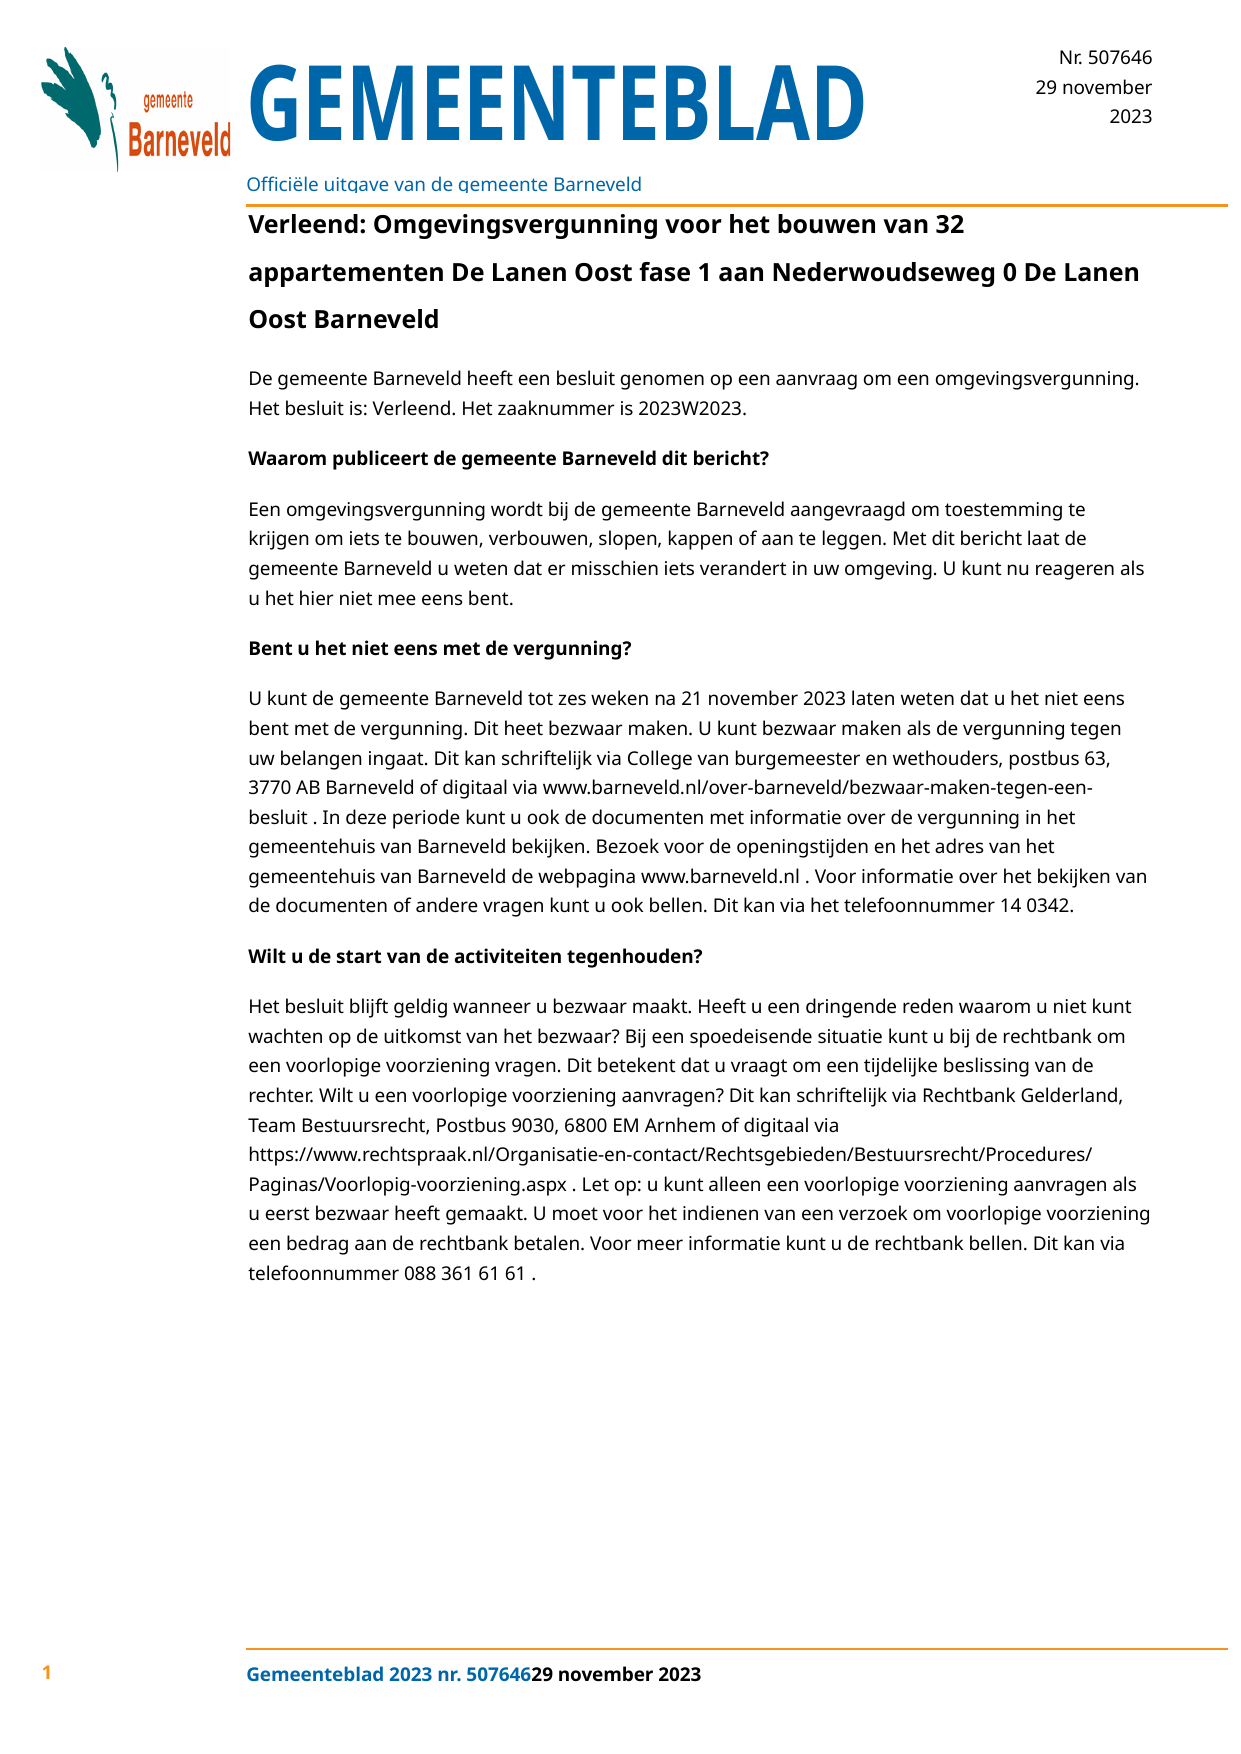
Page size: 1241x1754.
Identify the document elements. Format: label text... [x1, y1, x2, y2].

text Waarom publiceert de gemeente Barneveld dit bericht? [248, 446, 1152, 471]
text De gemeente Barneveld heeft een besluit genomen op een aanvraag om een omgevingsvergunning. Het besluit is: Verleend. Het zaaknummer is 2023W2023. [248, 366, 1152, 421]
text Het besluit blijft geldig wanneer u bezwaar maakt. Heeft u een dringende reden waarom u niet kunt wachten op de uitkomst van het bezwaar? Bij een spoedeisende situatie kunt u bij de rechtbank om een voorlopige voorziening vragen. Dit betekent dat u vraagt om een tijdelijke beslissing van de rechter. Wilt u een voorlopige voorziening aanvragen? Dit kan schriftelijk via Rechtbank Gelderland, Team Bestuursrecht, Postbus 9030, 6800 EM Arnhem of digitaal via https://www.rechtspraak.nl/Organisatie-en-contact/Rechtsgebieden/Bestuursrecht/Procedures/Paginas/Voorlopig-voorziening.aspx . Let op: u kunt alleen een voorlopige voorziening aanvragen als u eerst bezwaar heeft gemaakt. U moet voor het indienen van een verzoek om voorlopige voorziening een bedrag aan de rechtbank betalen. Voor meer informatie kunt u de rechtbank bellen. Dit kan via telefoonnummer 088 361 61 61 . [248, 993, 1152, 1285]
text Een omgevingsvergunning wordt bij de gemeente Barneveld aangevraagd om toestemming te krijgen om iets te bouwen, verbouwen, slopen, kappen of aan te leggen. Met dit bericht laat de gemeente Barneveld u weten dat er misschien iets verandert in uw omgeving. U kunt nu reageren als u het hier niet mee eens bent. [248, 496, 1152, 610]
text Bent u het niet eens met de vergunning? [248, 635, 1152, 661]
text U kunt de gemeente Barneveld tot zes weken na 21 november 2023 laten weten dat u het niet eens bent met de vergunning. Dit heet bezwaar maken. U kunt bezwaar maken als de vergunning tegen uw belangen ingaat. Dit kan schriftelijk via College van burgemeester en wethouders, postbus 63, 3770 AB Barneveld of digitaal via www.barneveld.nl/over-barneveld/bezwaar-maken-tegen-een-besluit . In deze periode kunt u ook de documenten met informatie over de vergunning in het gemeentehuis van Barneveld bekijken. Bezoek voor de openingstijden en het adres van het gemeentehuis van Barneveld de webpagina www.barneveld.nl . Voor informatie over het bekijken van de documenten of andere vragen kunt u ook bellen. Dit kan via het telefoonnummer 14 0342. [248, 686, 1152, 918]
text Wilt u de start van de activiteiten tegenhouden? [248, 943, 1152, 969]
picture [41, 47, 231, 172]
text Verleend: Omgevingsvergunning voor het bouwen van 32 appartementen De Lanen Oost fase 1 aan Nederwoudseweg 0 De Lanen Oost Barneveld [248, 207, 1152, 336]
